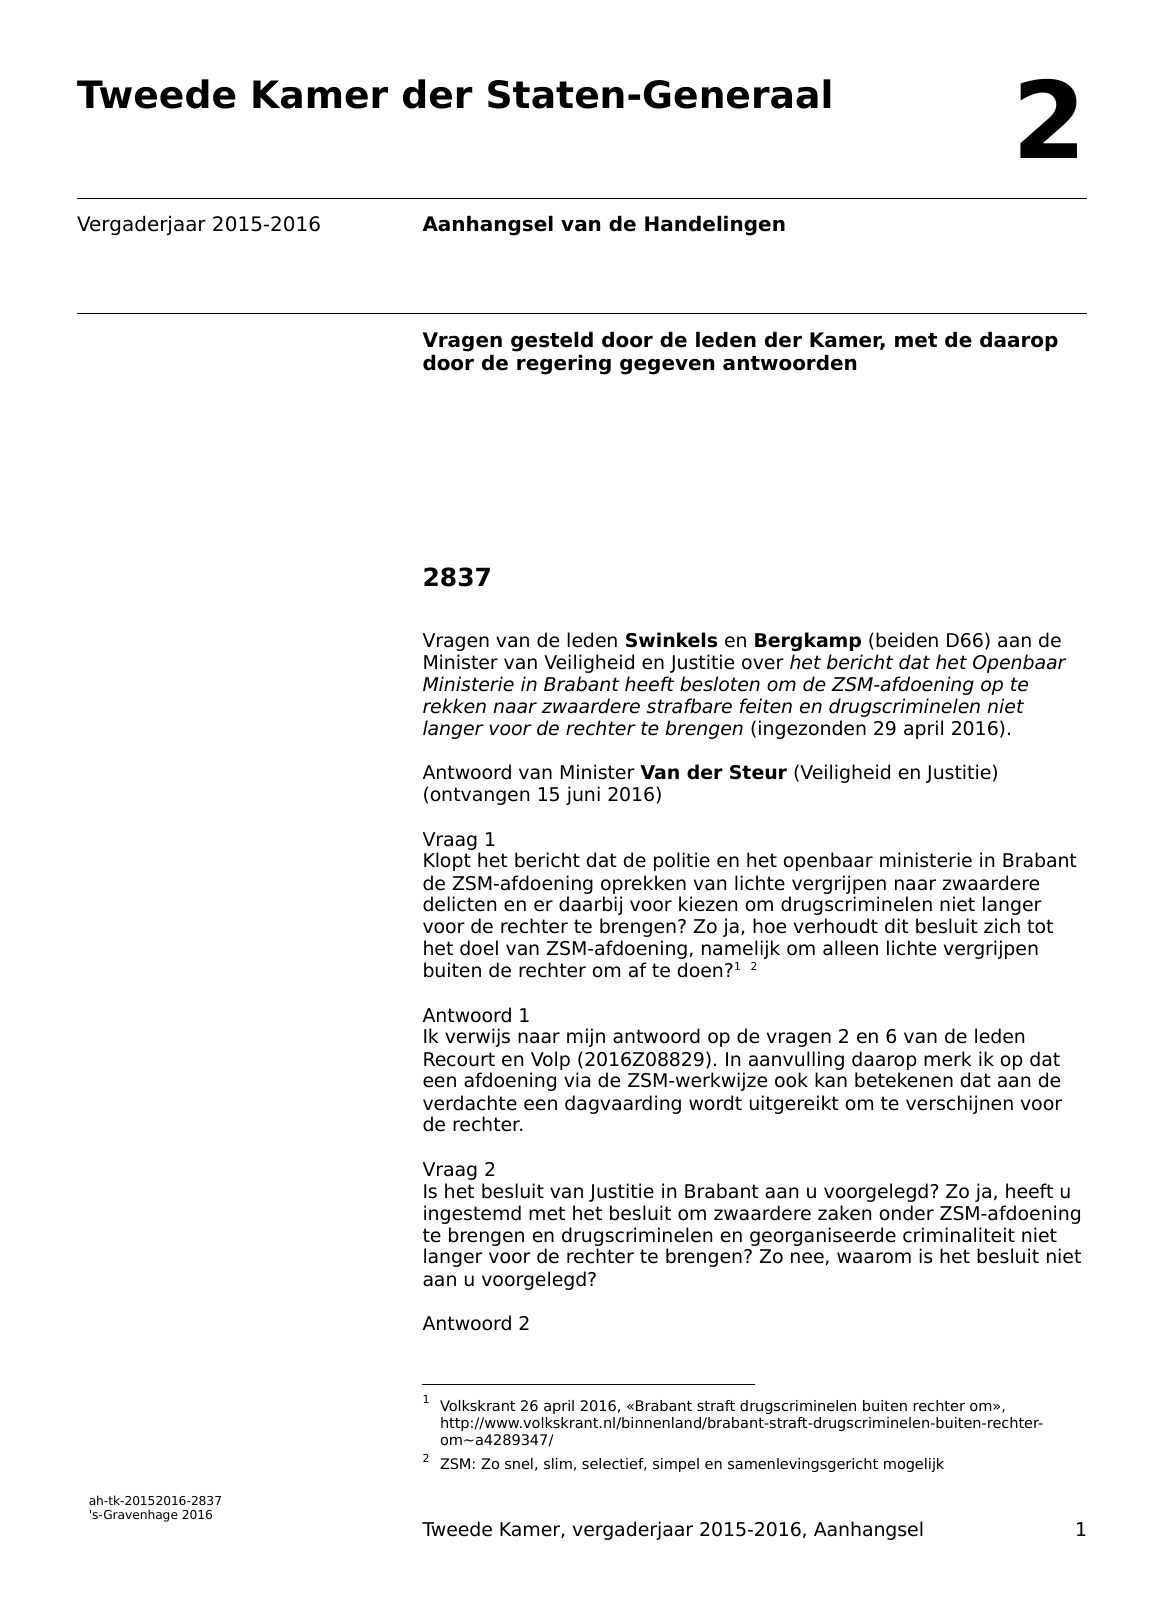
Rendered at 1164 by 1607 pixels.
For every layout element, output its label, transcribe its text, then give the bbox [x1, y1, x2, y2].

table_header Tweede Kamer der Staten-Generaal [77, 59, 886, 198]
table_cell [77, 314, 422, 375]
text Antwoord van Minister Van der Steur (Veiligheid en Justitie) (ontvangen 15 juni 2016) [422, 762, 1087, 806]
text Klopt het bericht dat de politie en het openbaar ministerie in Brabant de ZSM-afdoening oprekken van lichte vergrijpen naar zwaardere delicten en er daarbij voor kiezen om drugscriminelen niet langer voor de rechter te brengen? Zo ja, hoe verhoudt dit besluit zich tot het doel van ZSM-afdoening, namelijk om alleen lichte vergrijpen buiten de rechter om af te doen? [422, 850, 1087, 982]
text Is het besluit van Justitie in Brabant aan u voorgelegd? Zo ja, heeft u ingestemd met het besluit om zwaardere zaken onder ZSM-afdoening te brengen en drugscriminelen en georganiseerde criminaliteit niet langer voor de rechter te brengen? Zo nee, waarom is het besluit niet aan u voorgelegd? [422, 1181, 1087, 1290]
text Ik verwijs naar mijn antwoord op de vragen 2 en 6 van de leden Recourt en Volp (2016Z08829). In aanvulling daarop merk ik op dat een afdoening via de ZSM-werkwijze ook kan betekenen dat aan de verdachte een dagvaarding wordt uitgereikt om te verschijnen voor de rechter. [422, 1026, 1087, 1136]
text ah-tk-20152016-2837 [88, 1494, 323, 1508]
text 's-Gravenhage 2016 [88, 1508, 323, 1522]
table_cell Vergaderjaar 2015-2016 [77, 199, 422, 313]
text Antwoord 1 [422, 1004, 1087, 1026]
table_cell Vragen gesteld door de leden der Kamer, met de daarop door de regering gegeven antwoorden [422, 314, 1087, 375]
table_cell Aanhangsel van de Handelingen [422, 199, 1087, 313]
text 2837 [422, 563, 1087, 592]
text Vragen van de leden Swinkels en Bergkamp (beiden D66) aan de Minister van Veiligheid en Justitie over het bericht dat het Openbaar Ministerie in Brabant heeft besloten om de ZSM-afdoening op te rekken naar zwaardere strafbare feiten en drugscriminelen niet langer voor de rechter te brengen (ingezonden 29 april 2016). [422, 630, 1087, 740]
text Antwoord 2 [422, 1313, 1087, 1334]
text Vraag 2 [422, 1158, 1087, 1181]
text ZSM: Zo snel, slim, selectief, simpel en samenlevingsgericht mogelijk [422, 1452, 1087, 1474]
text Vraag 1 [422, 828, 1087, 850]
text Volkskrant 26 april 2016, «Brabant straft drugscriminelen buiten rechter om», http://www.volkskrant.nl/binnenland/brabant-straft-drugscriminelen-buiten-rechter-om~a4289347/ [422, 1393, 1087, 1449]
table_header 2 [886, 59, 1087, 198]
